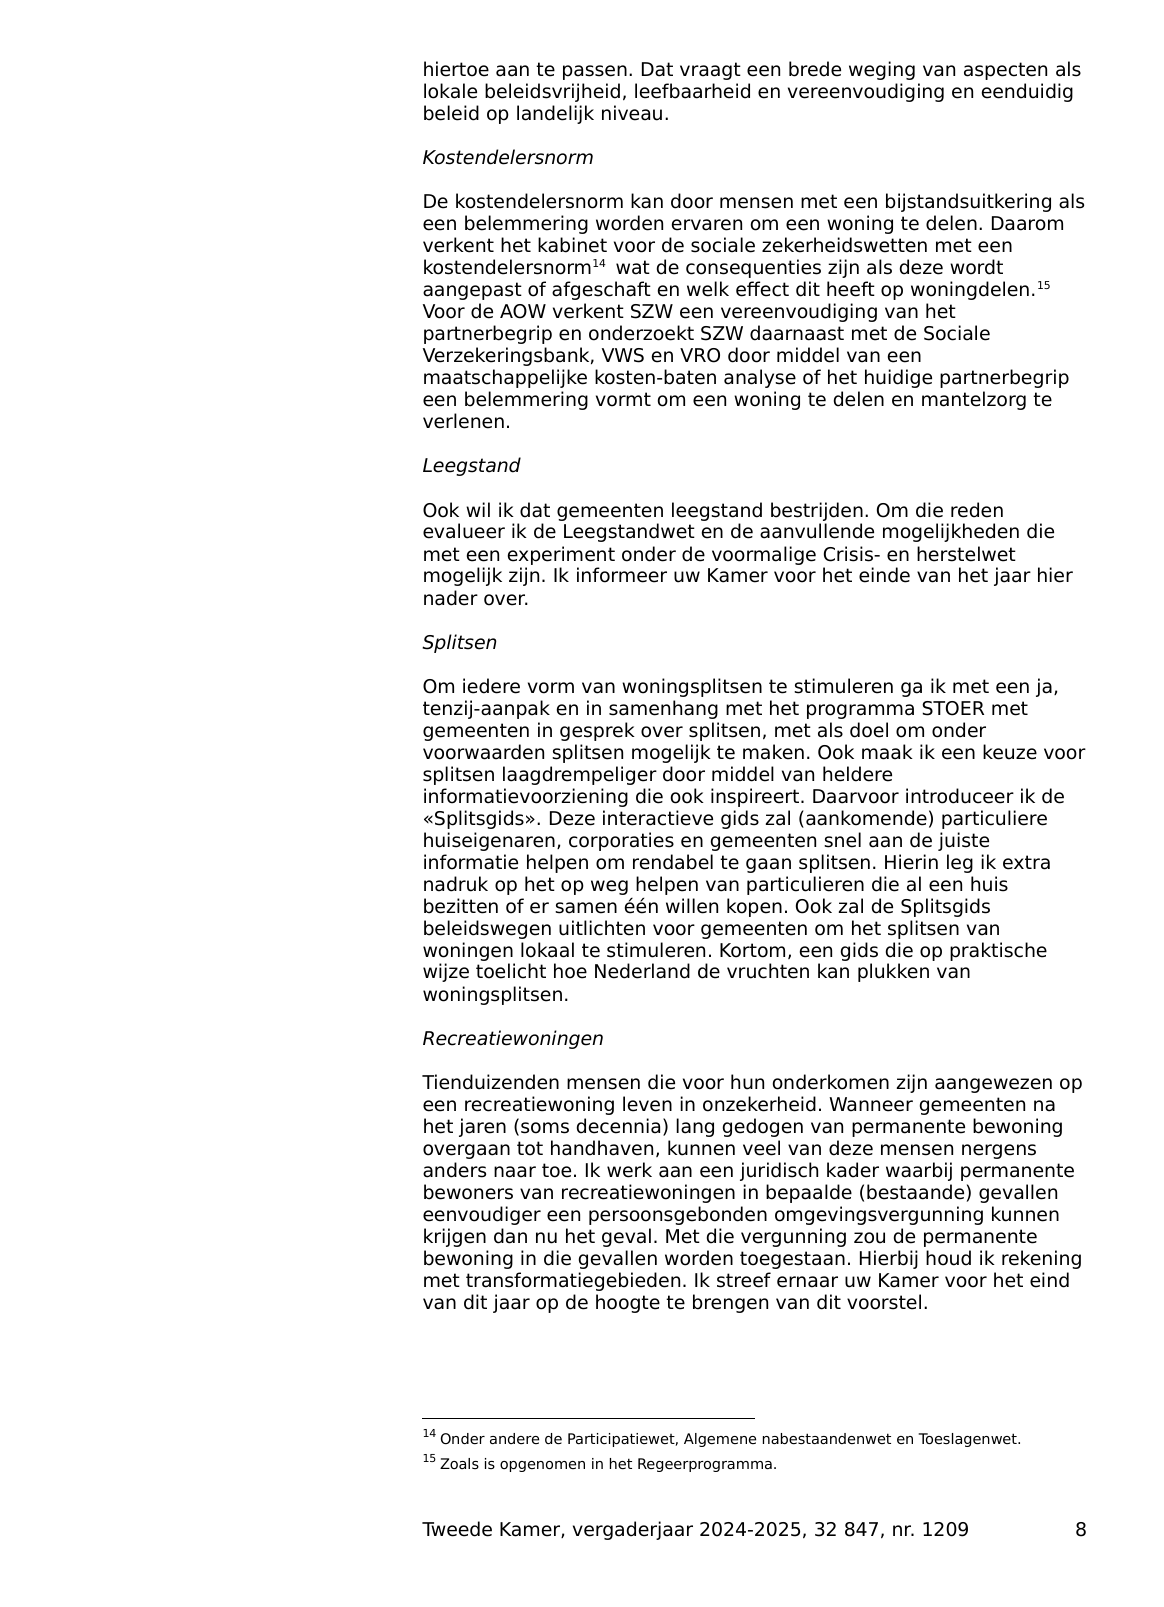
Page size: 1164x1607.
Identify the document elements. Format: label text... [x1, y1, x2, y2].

text Ook wil ik dat gemeenten leegstand bestrijden. Om die reden evalueer ik de Leegstandwet en de aanvullende mogelijkheden die met een experiment onder de voormalige Crisis- en herstelwet mogelijk zijn. Ik informeer uw Kamer voor het einde van het jaar hier nader over. [422, 499, 1087, 609]
text hiertoe aan te passen. Dat vraagt een brede weging van aspecten als lokale beleidsvrijheid, leefbaarheid en vereenvoudiging en eenduidig beleid op landelijk niveau. [422, 59, 1087, 125]
subtitle Kostendelersnorm [422, 147, 1087, 169]
text Tienduizenden mensen die voor hun onderkomen zijn aangewezen op een recreatiewoning leven in onzekerheid. Wanneer gemeenten na het jaren (soms decennia) lang gedogen van permanente bewoning overgaan tot handhaven, kunnen veel van deze mensen nergens anders naar toe. Ik werk aan een juridisch kader waarbij permanente bewoners van recreatiewoningen in bepaalde (bestaande) gevallen eenvoudiger een persoonsgebonden omgevingsvergunning kunnen krijgen dan nu het geval. Met die vergunning zou de permanente bewoning in die gevallen worden toegestaan. Hierbij houd ik rekening met transformatiegebieden. Ik streef ernaar uw Kamer voor het eind van dit jaar op de hoogte te brengen van dit voorstel. [422, 1072, 1087, 1313]
text Zoals is opgenomen in het Regeerprogramma. [422, 1452, 1087, 1474]
text Onder andere de Participatiewet, Algemene nabestaandenwet en Toeslagenwet. [422, 1427, 1087, 1449]
subtitle Splitsen [422, 632, 1087, 653]
subtitle Recreatiewoningen [422, 1028, 1087, 1049]
text Om iedere vorm van woningsplitsen te stimuleren ga ik met een ja, tenzij-aanpak en in samenhang met het programma STOER met gemeenten in gesprek over splitsen, met als doel om onder voorwaarden splitsen mogelijk te maken. Ook maak ik een keuze voor splitsen laagdrempeliger door middel van heldere informatievoorziening die ook inspireert. Daarvoor introduceer ik de «Splitsgids». Deze interactieve gids zal (aankomende) particuliere huiseigenaren, corporaties en gemeenten snel aan de juiste informatie helpen om rendabel te gaan splitsen. Hierin leg ik extra nadruk op het op weg helpen van particulieren die al een huis bezitten of er samen één willen kopen. Ook zal de Splitsgids beleidswegen uitlichten voor gemeenten om het splitsen van woningen lokaal te stimuleren. Kortom, een gids die op praktische wijze toelicht hoe Nederland de vruchten kan plukken van woningsplitsen. [422, 676, 1087, 1005]
subtitle Leegstand [422, 455, 1087, 477]
text De kostendelersnorm kan door mensen met een bijstandsuitkering als een belemmering worden ervaren om een woning te delen. Daarom verkent het kabinet voor de sociale zekerheidswetten met een kostendelersnorm wat de consequenties zijn als deze wordt aangepast of afgeschaft en welk effect dit heeft op woningdelen. Voor de AOW verkent SZW een vereenvoudiging van het partnerbegrip en onderzoekt SZW daarnaast met de Sociale Verzekeringsbank, VWS en VRO door middel van een maatschappelijke kosten-baten analyse of het huidige partnerbegrip een belemmering vormt om een woning te delen en mantelzorg te verlenen. [422, 191, 1087, 433]
